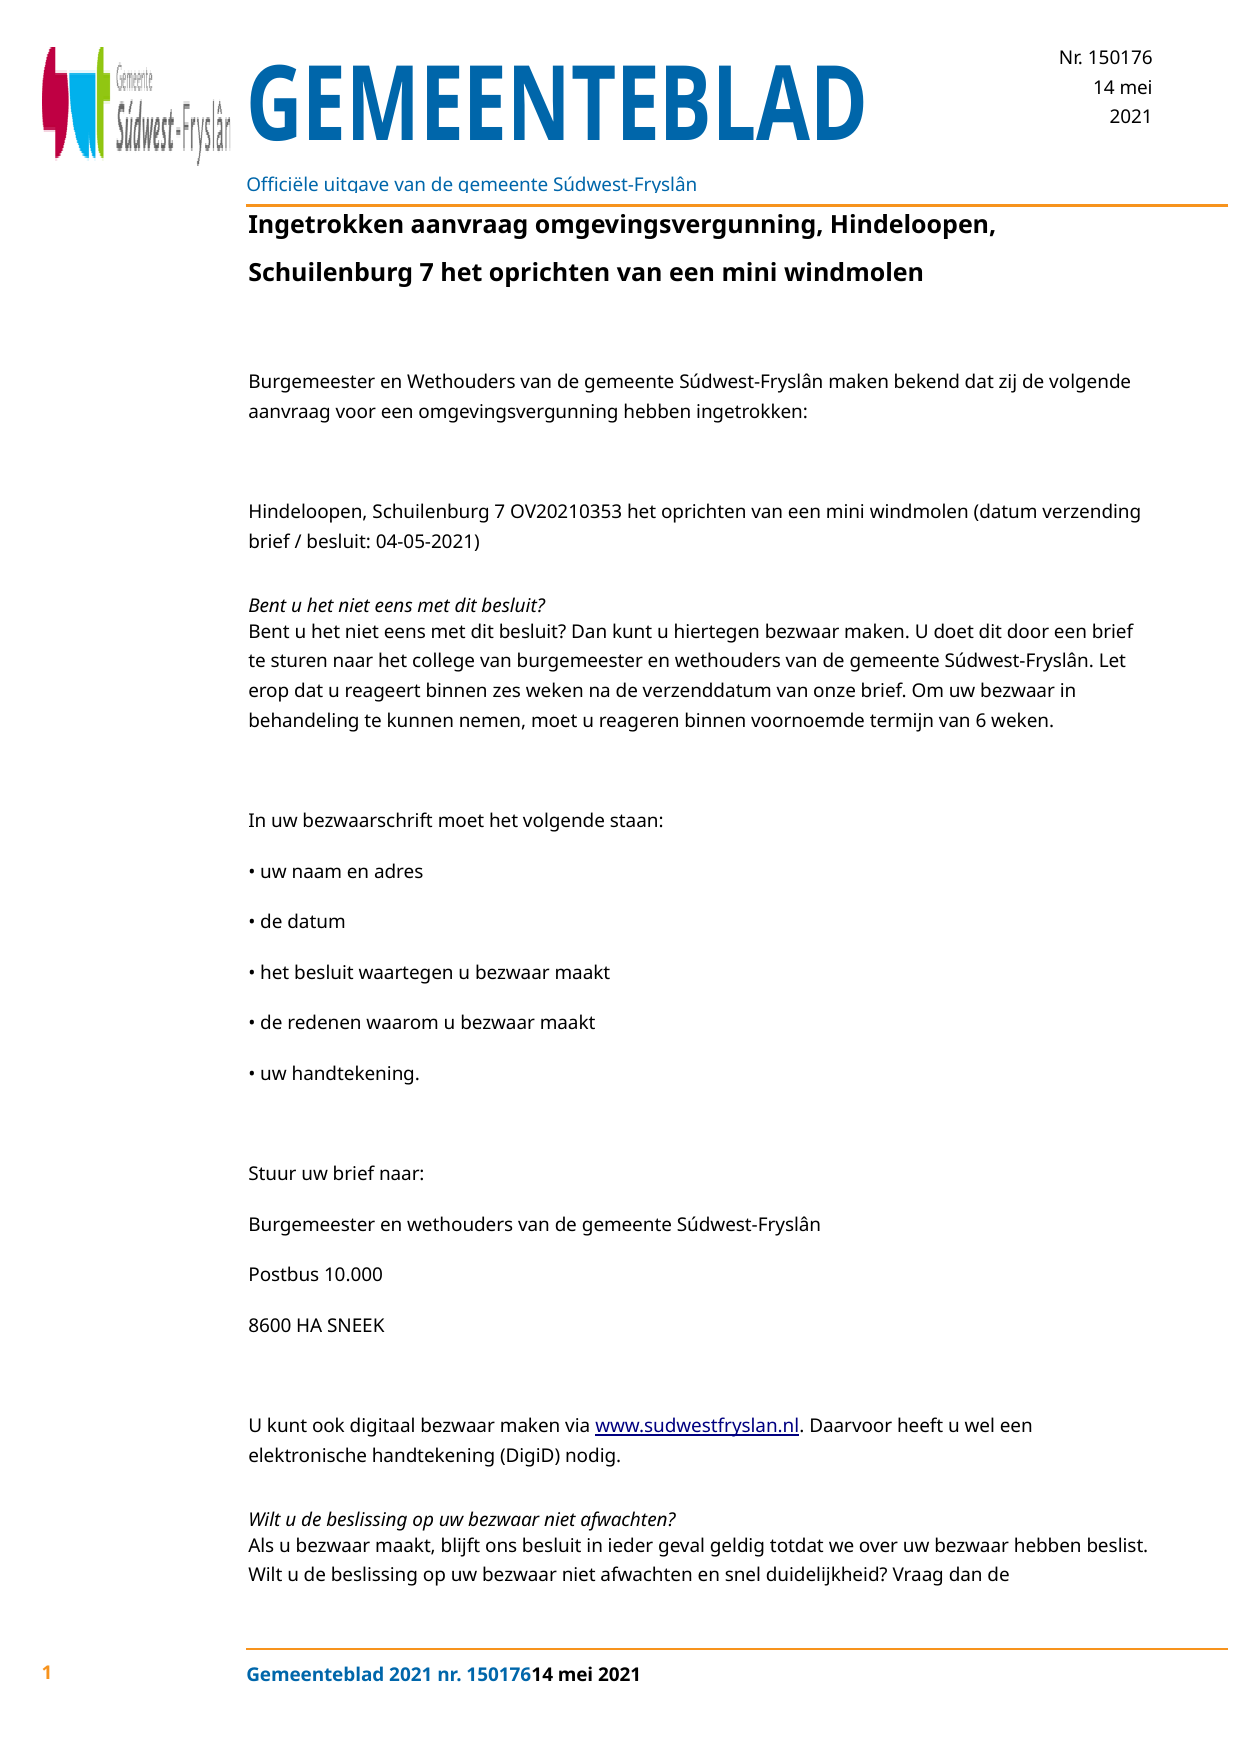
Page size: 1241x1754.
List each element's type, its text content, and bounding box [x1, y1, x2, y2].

text In uw bezwaarschrift moet het volgende staan: [248, 808, 1152, 833]
text • het besluit waartegen u bezwaar maakt [248, 959, 1152, 984]
text Bent u het niet eens met dit besluit? Dan kunt u hiertegen bezwaar maken. U doet dit door een brief te sturen naar het college van burgemeester en wethouders van de gemeente Súdwest-Fryslân. Let erop dat u reageert binnen zes weken na de verzenddatum van onze brief. Om uw bezwaar in behandeling te kunnen nemen, moet u reageren binnen voornoemde termijn van 6 weken. [248, 618, 1152, 732]
text • uw handtekening. [248, 1060, 1152, 1085]
text Wilt u de beslissing op uw bezwaar niet afwachten? [248, 1506, 1152, 1532]
text Stuur uw brief naar: [248, 1161, 1152, 1186]
text Als u bezwaar maakt, blijft ons besluit in ieder geval geldig totdat we over uw bezwaar hebben beslist. Wilt u de beslissing op uw bezwaar niet afwachten en snel duidelijkheid? Vraag dan de [248, 1532, 1152, 1587]
text • de redenen waarom u bezwaar maakt [248, 1009, 1152, 1035]
text Ingetrokken aanvraag omgevingsvergunning, Hindeloopen, Schuilenburg 7 het oprichten van een mini windmolen [248, 207, 1152, 288]
text U kunt ook digitaal bezwaar maken via www.sudwestfryslan.nl. Daarvoor heeft u wel een elektronische handtekening (DigiD) nodig. [248, 1413, 1152, 1468]
text Burgemeester en Wethouders van de gemeente Súdwest-Fryslân maken bekend dat zij de volgende aanvraag voor een omgevingsvergunning hebben ingetrokken: [248, 368, 1152, 424]
text Postbus 10.000 [248, 1261, 1152, 1287]
text Burgemeester en wethouders van de gemeente Súdwest-Fryslân [248, 1211, 1152, 1237]
text 8600 HA SNEEK [248, 1312, 1152, 1337]
picture [41, 47, 231, 172]
text Hindeloopen, Schuilenburg 7 OV20210353 het oprichten van een mini windmolen (datum verzending brief / besluit: 04-05-2021) [248, 499, 1152, 554]
text • uw naam en adres [248, 858, 1152, 884]
text • de datum [248, 908, 1152, 934]
text Bent u het niet eens met dit besluit? [248, 592, 1152, 618]
